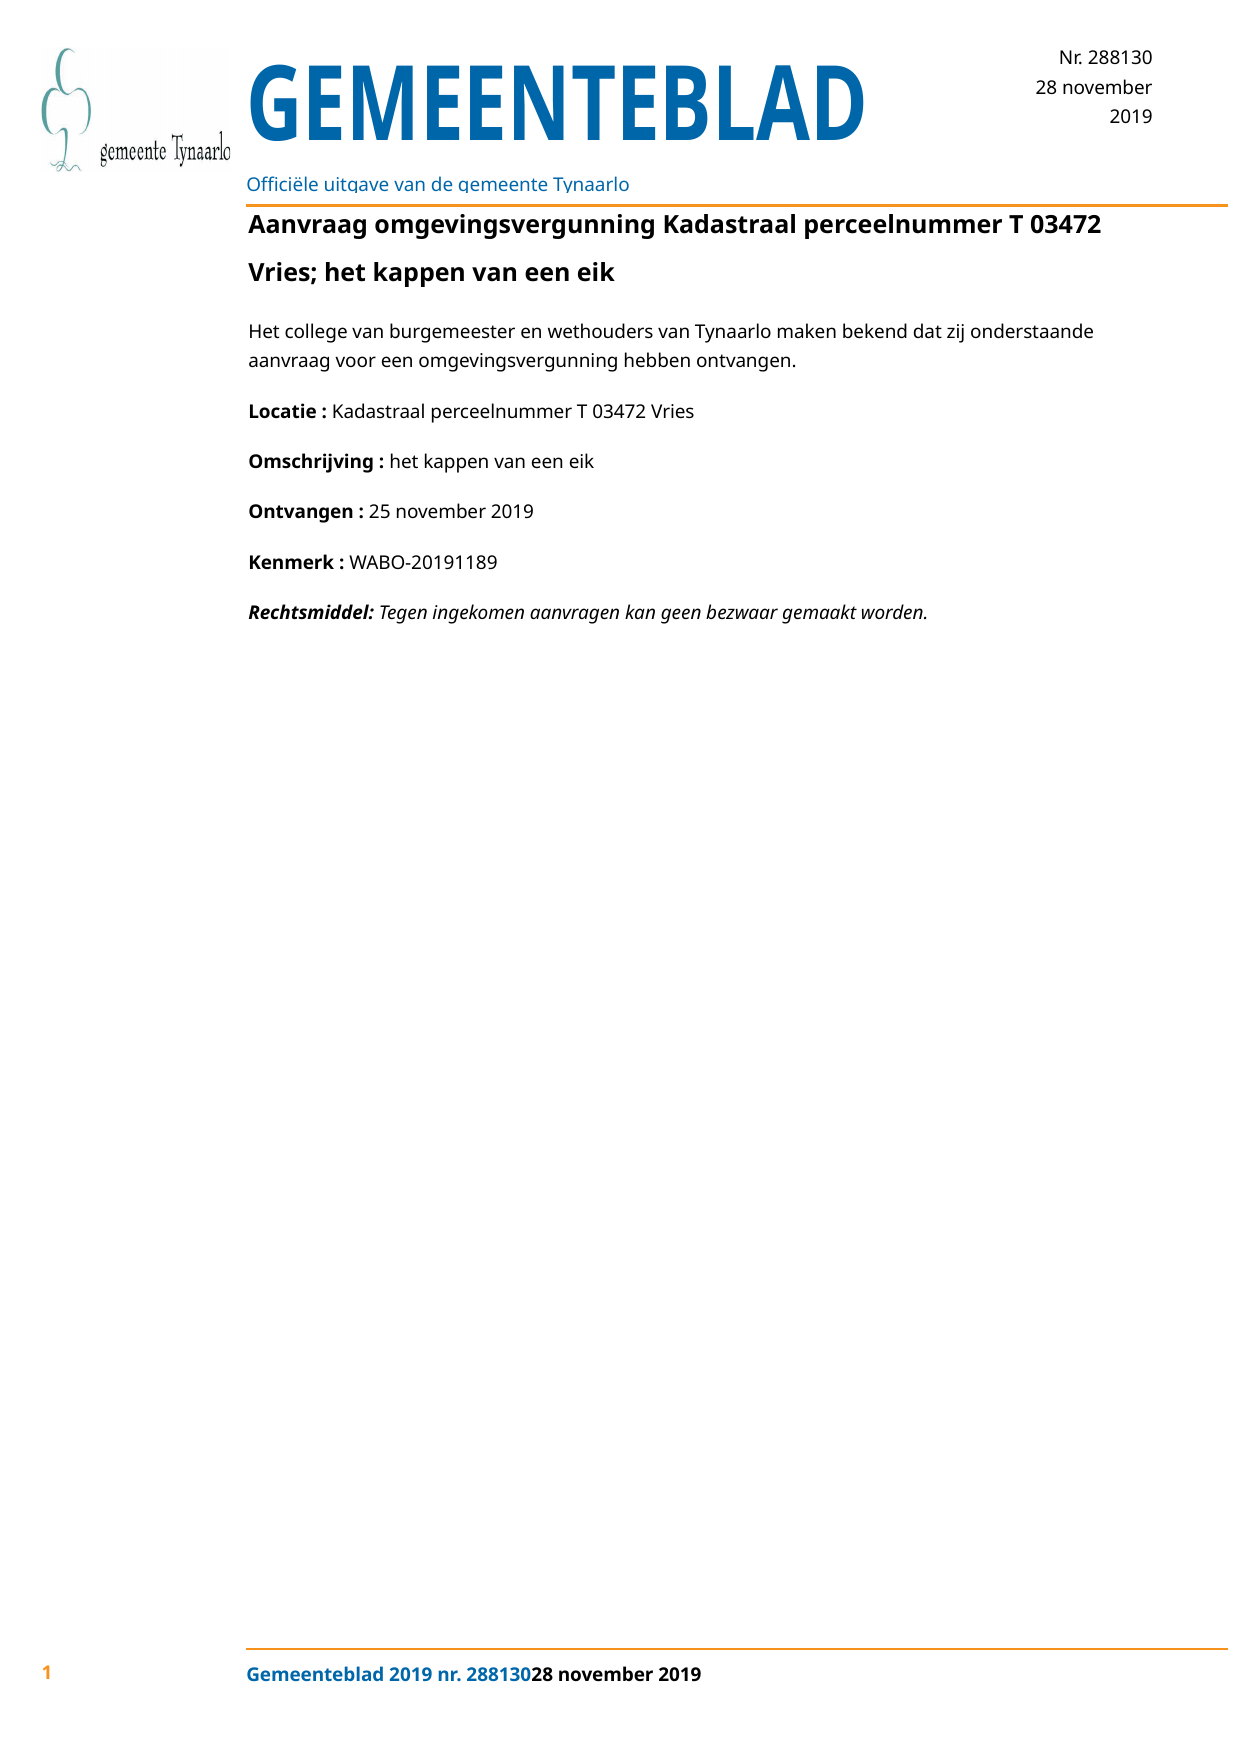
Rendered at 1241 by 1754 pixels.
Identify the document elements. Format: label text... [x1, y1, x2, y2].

picture [41, 47, 231, 172]
text Rechtsmiddel: Tegen ingekomen aanvragen kan geen bezwaar gemaakt worden. [248, 599, 1152, 625]
text Kenmerk : WABO-20191189 [248, 549, 1152, 575]
text Ontvangen : 25 november 2019 [248, 499, 1152, 524]
text Het college van burgemeester en wethouders van Tynaarlo maken bekend dat zij onderstaande aanvraag voor een omgevingsvergunning hebben ontvangen. [248, 318, 1152, 373]
text Locatie : Kadastraal perceelnummer T 03472 Vries [248, 398, 1152, 424]
text Omschrijving : het kappen van een eik [248, 448, 1152, 474]
text Aanvraag omgevingsvergunning Kadastraal perceelnummer T 03472 Vries; het kappen van een eik [248, 207, 1152, 288]
